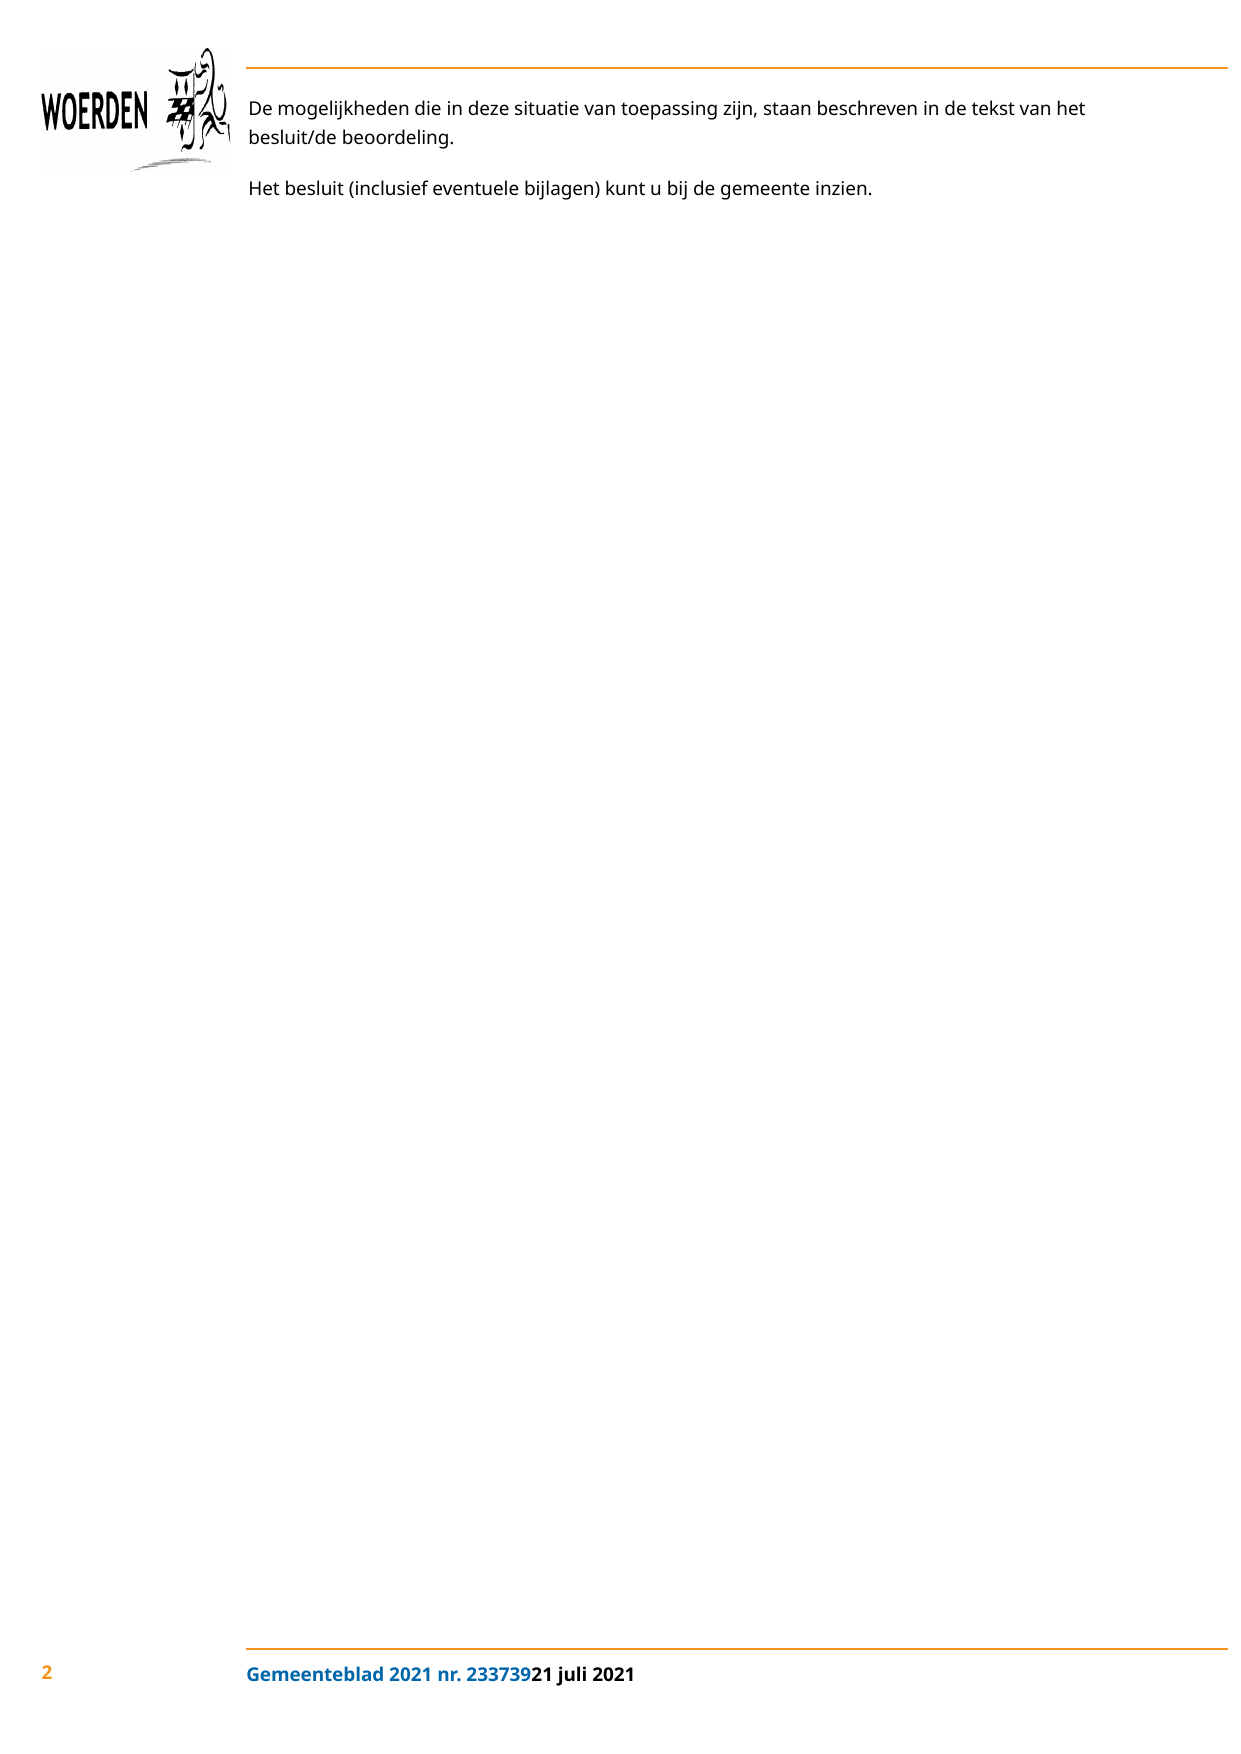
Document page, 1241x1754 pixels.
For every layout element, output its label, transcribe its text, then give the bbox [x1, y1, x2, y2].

text De mogelijkheden die in deze situatie van toepassing zijn, staan beschreven in de tekst van het besluit/de beoordeling. [248, 95, 1152, 150]
picture [41, 47, 231, 172]
text Het besluit (inclusief eventuele bijlagen) kunt u bij de gemeente inzien. [248, 175, 1152, 201]
